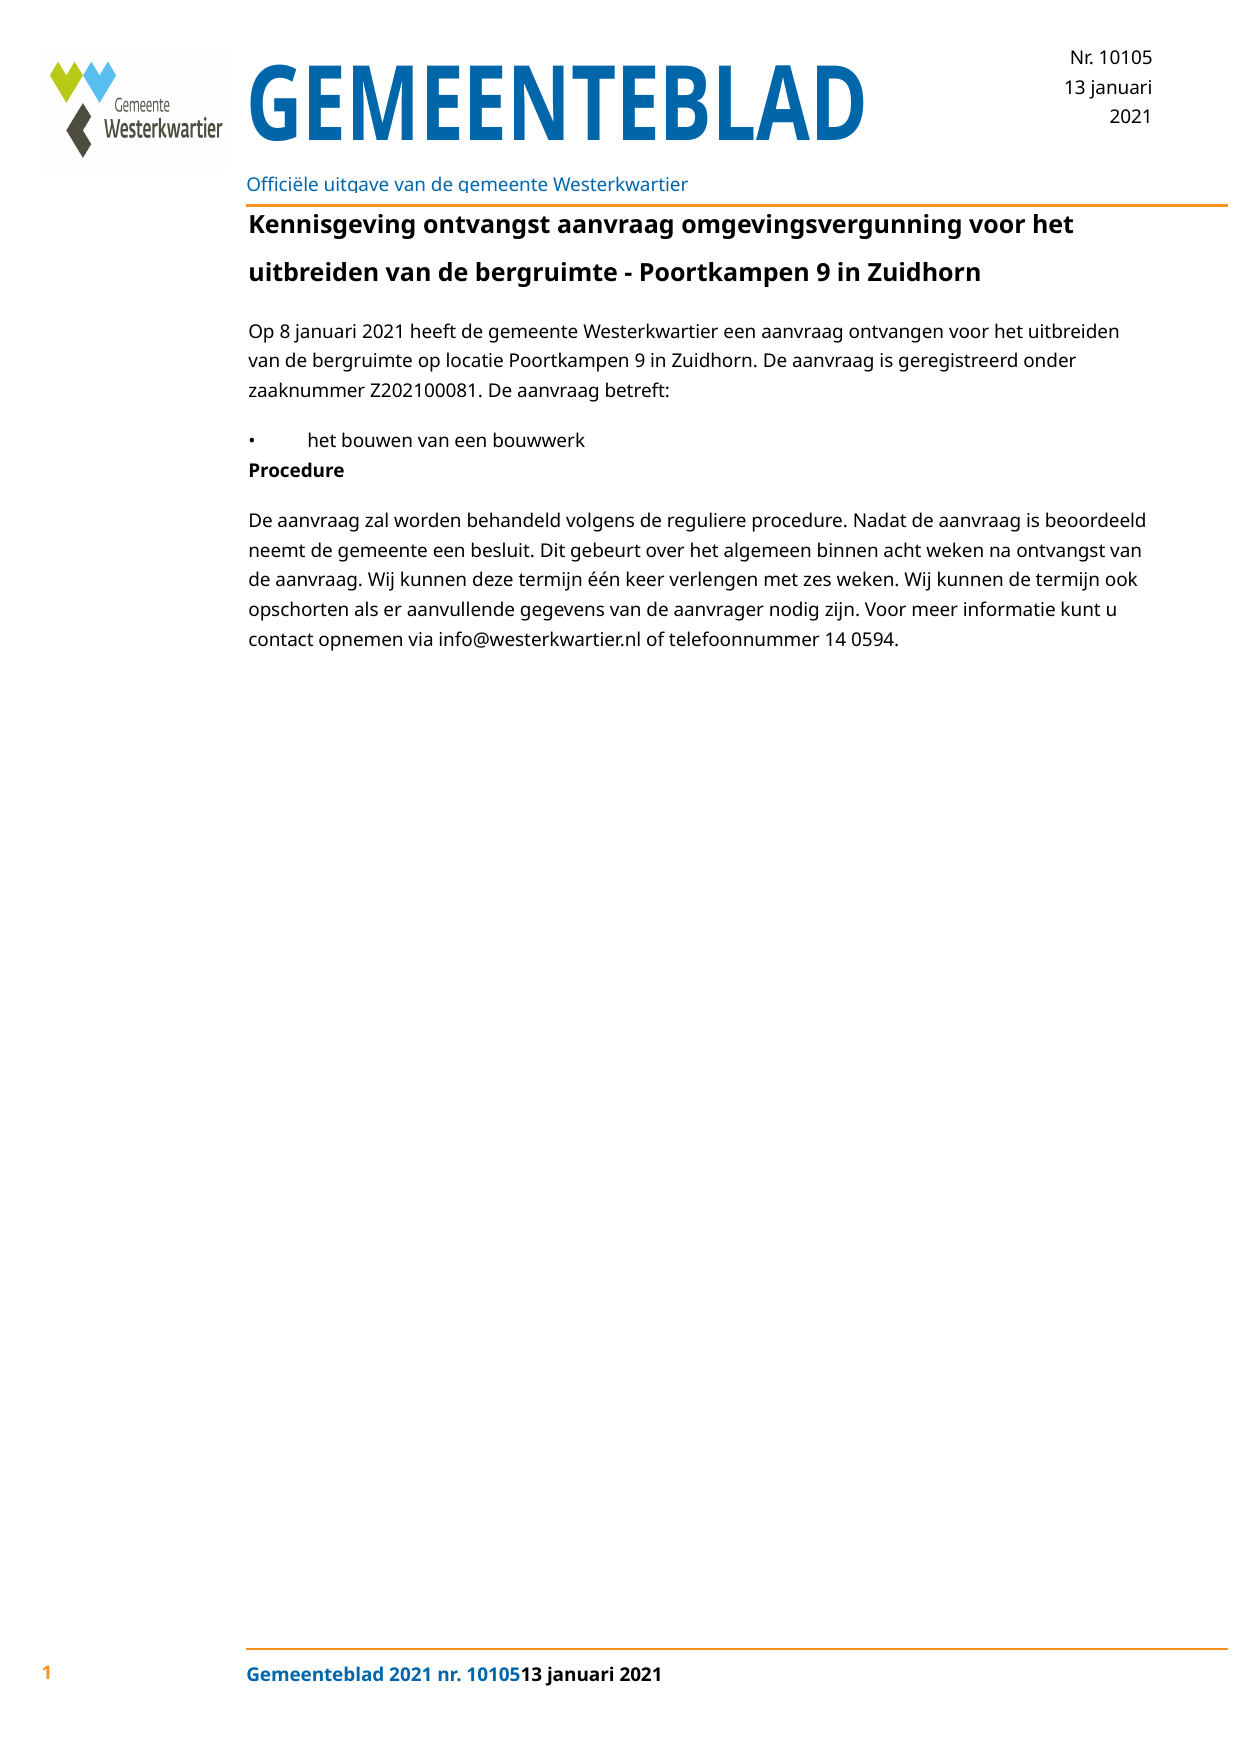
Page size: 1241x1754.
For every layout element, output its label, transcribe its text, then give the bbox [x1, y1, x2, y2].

text Procedure [248, 457, 1152, 483]
list het bouwen van een bouwwerk [248, 427, 1152, 453]
text Op 8 januari 2021 heeft de gemeente Westerkwartier een aanvraag ontvangen voor het uitbreiden van de bergruimte op locatie Poortkampen 9 in Zuidhorn. De aanvraag is geregistreerd onder zaaknummer Z202100081. De aanvraag betreft: [248, 318, 1152, 403]
picture [41, 47, 231, 172]
text Kennisgeving ontvangst aanvraag omgevingsvergunning voor het uitbreiden van de bergruimte - Poortkampen 9 in Zuidhorn [248, 207, 1152, 288]
text De aanvraag zal worden behandeld volgens de reguliere procedure. Nadat de aanvraag is beoordeeld neemt de gemeente een besluit. Dit gebeurt over het algemeen binnen acht weken na ontvangst van de aanvraag. Wij kunnen deze termijn één keer verlengen met zes weken. Wij kunnen de termijn ook opschorten als er aanvullende gegevens van de aanvrager nodig zijn. Voor meer informatie kunt u contact opnemen via info@westerkwartier.nl of telefoonnummer 14 0594. [248, 507, 1152, 652]
